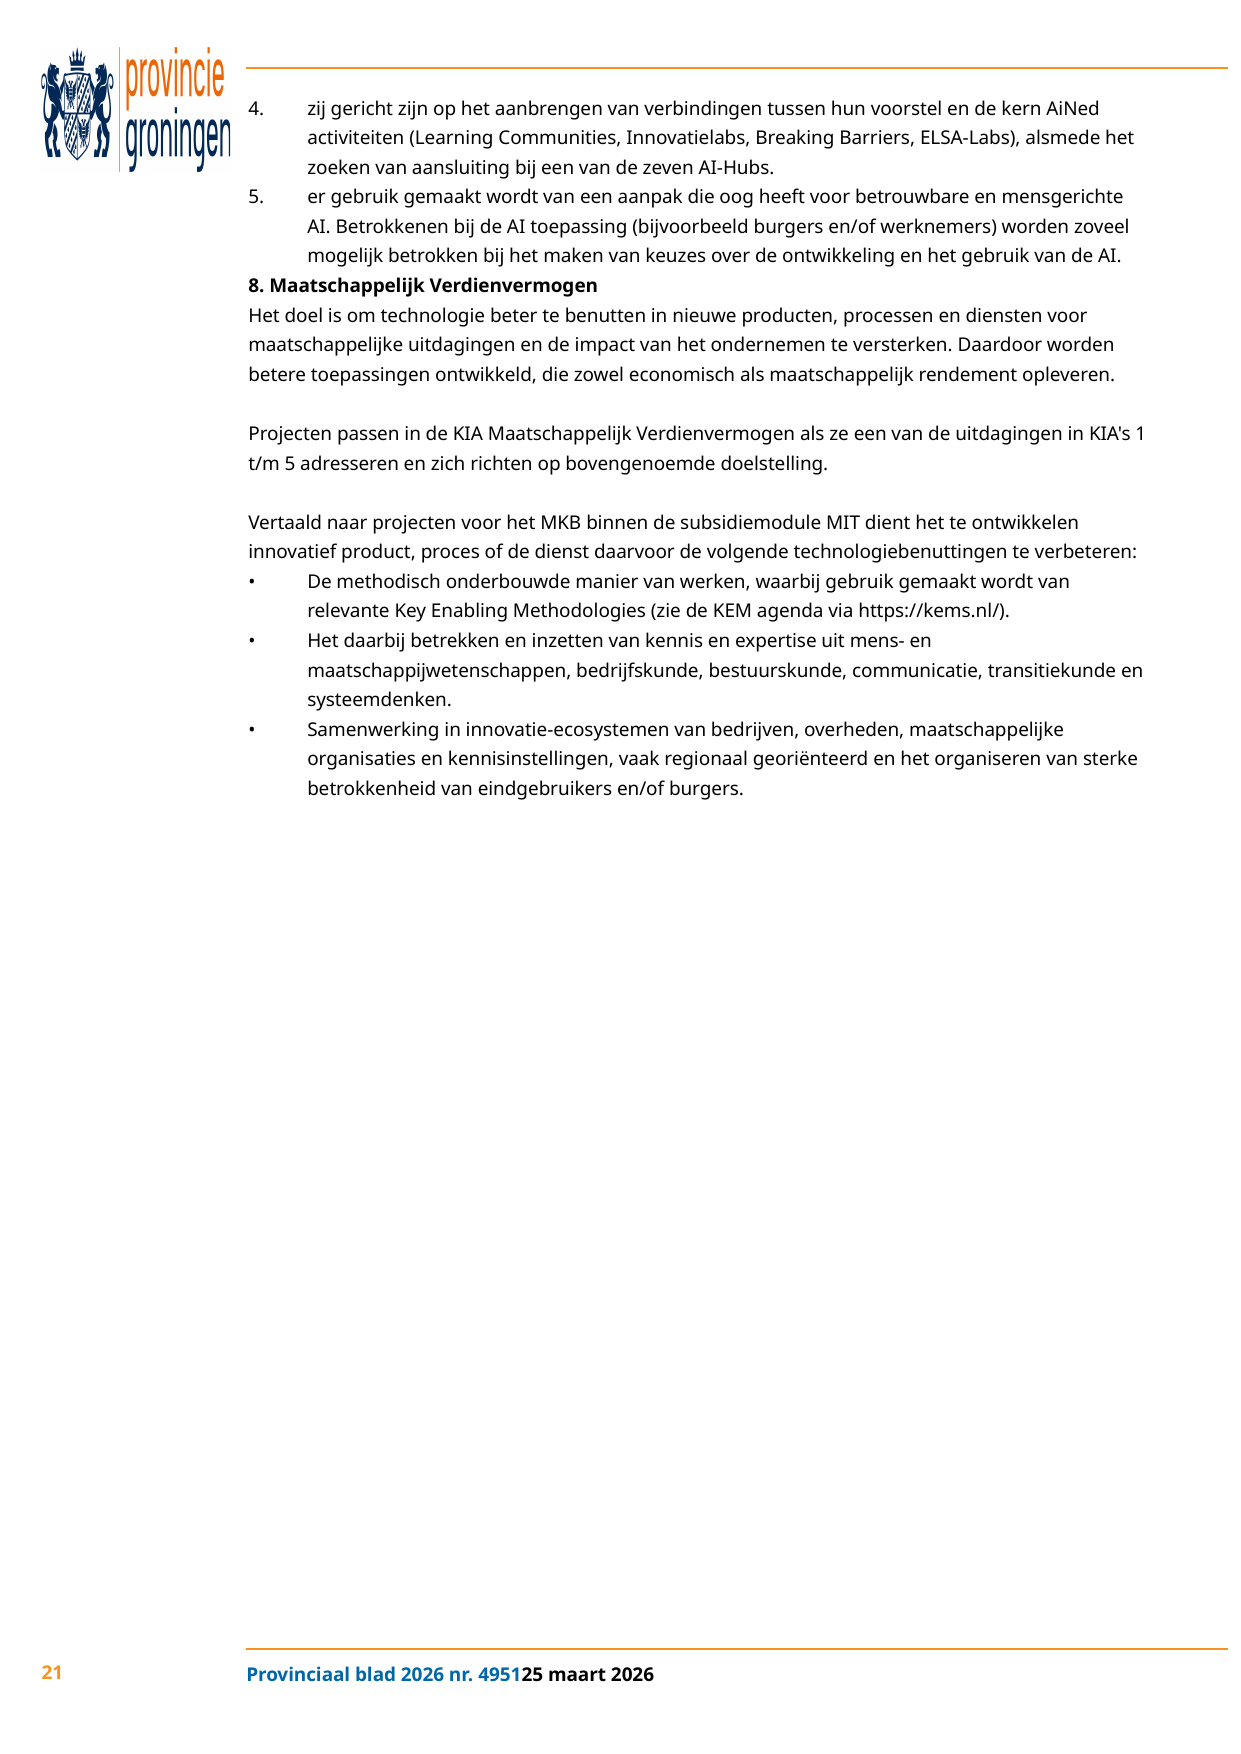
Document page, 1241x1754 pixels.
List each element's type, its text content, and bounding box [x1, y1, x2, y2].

text Vertaald naar projecten voor het MKB binnen de subsidiemodule MIT dient het te ontwikkelen innovatief product, proces of de dienst daarvoor de volgende technologiebenuttingen te verbeteren: [248, 509, 1152, 564]
list Het daarbij betrekken en inzetten van kennis en expertise uit mens- en maatschappijwetenschappen, bedrijfskunde, bestuurskunde, communicatie, transitiekunde en systeemdenken. [248, 627, 1152, 712]
text Projecten passen in de KIA Maatschappelijk Verdienvermogen als ze een van de uitdagingen in KIA's 1 t/m 5 adresseren en zich richten op bovengenoemde doelstelling. [248, 420, 1152, 476]
list Samenwerking in innovatie-ecosystemen van bedrijven, overheden, maatschappelijke organisaties en kennisinstellingen, vaak regionaal georiënteerd en het organiseren van sterke betrokkenheid van eindgebruikers en/of burgers. [248, 716, 1152, 801]
list zij gericht zijn op het aanbrengen van verbindingen tussen hun voorstel en de kern AiNed activiteiten (Learning Communities, Innovatielabs, Breaking Barriers, ELSA-Labs), alsmede het zoeken van aansluiting bij een van de zeven AI-Hubs. [248, 95, 1152, 180]
list De methodisch onderbouwde manier van werken, waarbij gebruik gemaakt wordt van relevante Key Enabling Methodologies (zie de KEM agenda via https://kems.nl/). [248, 568, 1152, 623]
text 8. Maatschappelijk Verdienvermogen [248, 272, 1152, 298]
text Het doel is om technologie beter te benutten in nieuwe producten, processen en diensten voor maatschappelijke uitdagingen en de impact van het ondernemen te versterken. Daardoor worden betere toepassingen ontwikkeld, die zowel economisch als maatschappelijk rendement opleveren. [248, 302, 1152, 387]
picture [41, 47, 231, 172]
list er gebruik gemaakt wordt van een aanpak die oog heeft voor betrouwbare en mensgerichte AI. Betrokkenen bij de AI toepassing (bijvoorbeeld burgers en/of werknemers) worden zoveel mogelijk betrokken bij het maken van keuzes over de ontwikkeling en het gebruik van de AI. [248, 183, 1152, 268]
